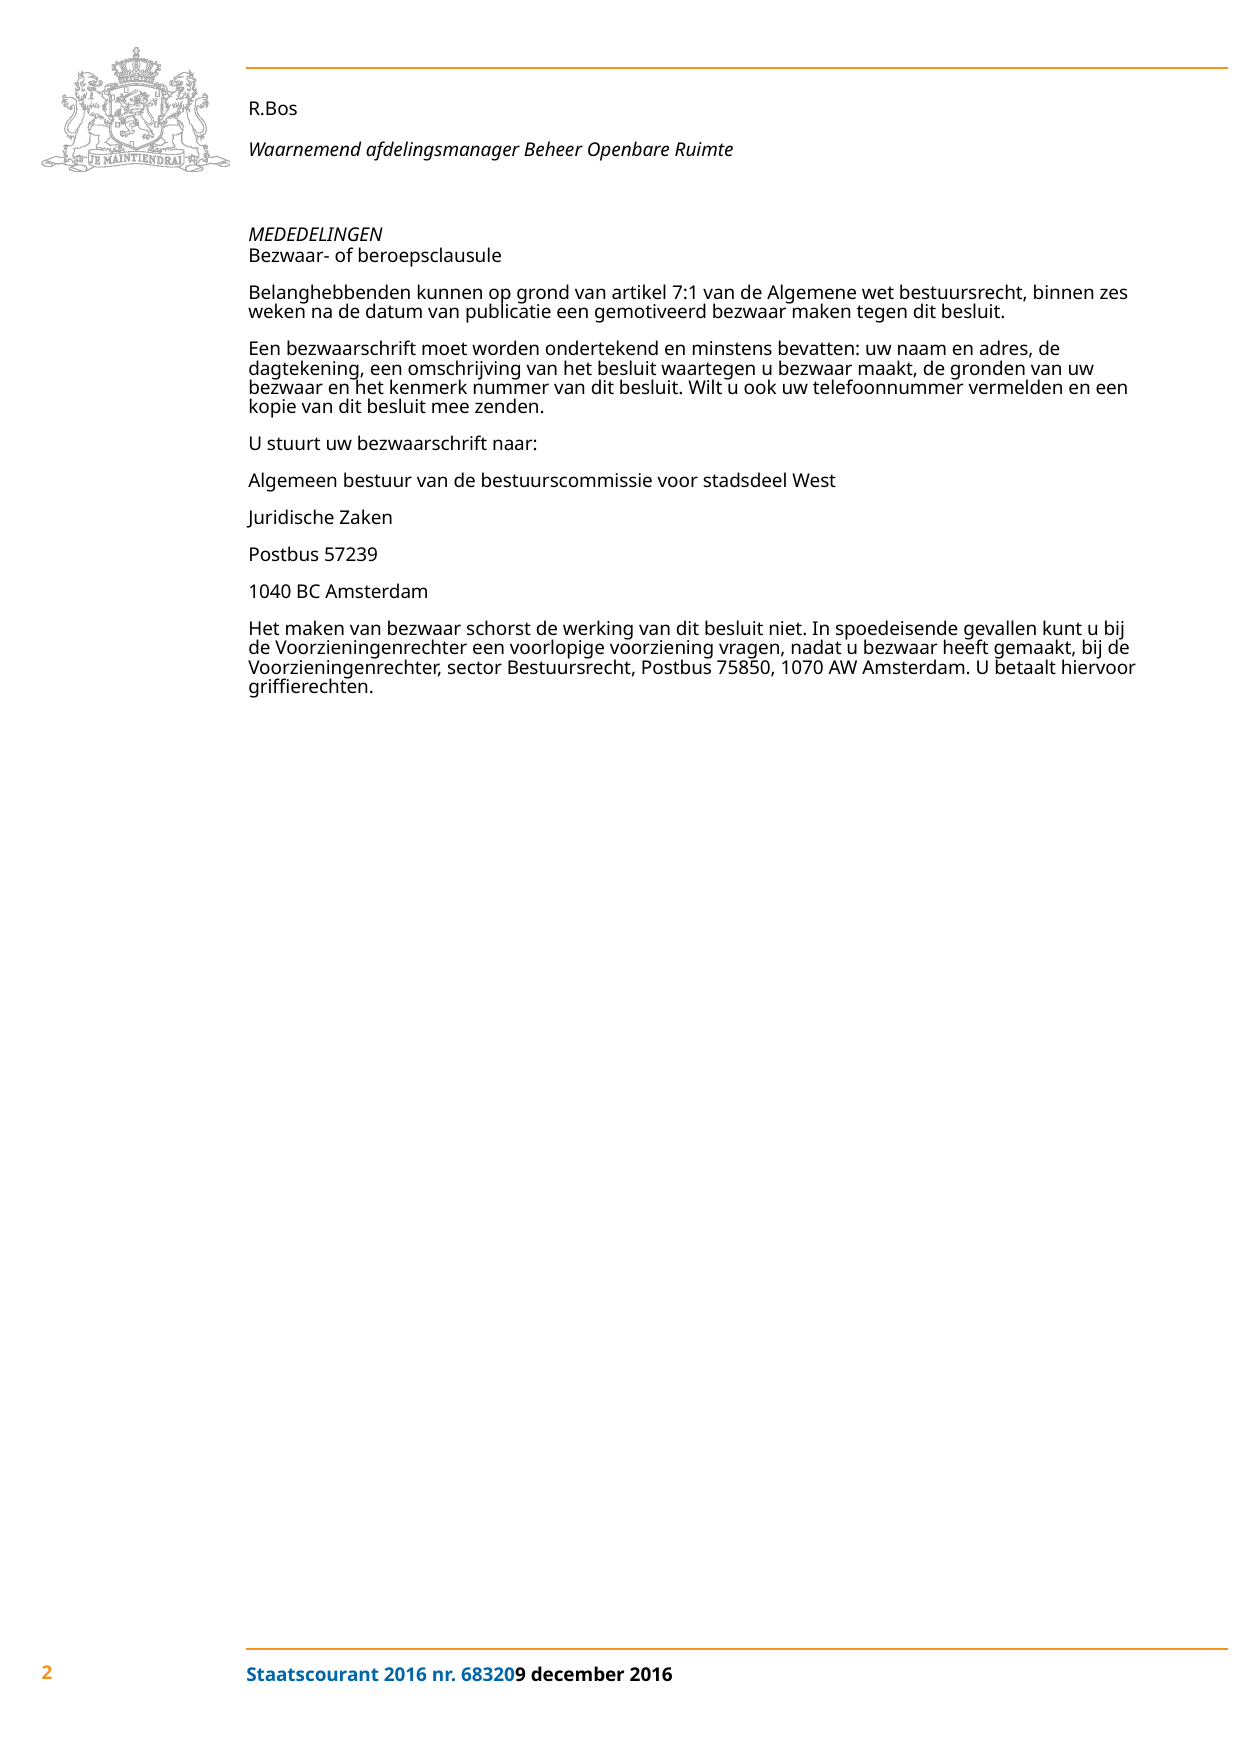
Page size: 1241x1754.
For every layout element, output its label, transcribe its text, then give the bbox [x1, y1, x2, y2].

text Postbus 57239 [248, 546, 1152, 565]
text Een bezwaarschrift moet worden ondertekend en minstens bevatten: uw naam en adres, de dagtekening, een omschrijving van het besluit waartegen u bezwaar maakt, de gronden van uw bezwaar en het kenmerk nummer van dit besluit. Wilt u ook uw telefoonnummer vermelden en een kopie van dit besluit mee zenden. [248, 340, 1152, 417]
text U stuurt uw bezwaarschrift naar: [248, 435, 1152, 454]
text Waarnemend afdelingsmanager Beheer Openbare Ruimte [248, 137, 1152, 162]
text Bezwaar- of beroepsclausule [248, 247, 1152, 266]
picture [41, 47, 231, 172]
text R.Bos [248, 95, 1152, 121]
text Het maken van bezwaar schorst de werking van dit besluit niet. In spoedeisende gevallen kunt u bij de Voorzieningenrechter een voorlopige voorziening vragen, nadat u bezwaar heeft gemaakt, bij de Voorzieningenrechter, sector Bestuursrecht, Postbus 75850, 1070 AW Amsterdam. U betaalt hiervoor griffierechten. [248, 620, 1152, 697]
text 1040 BC Amsterdam [248, 583, 1152, 602]
text Juridische Zaken [248, 509, 1152, 528]
text Algemeen bestuur van de bestuurscommissie voor stadsdeel West [248, 472, 1152, 491]
text MEDEDELINGEN [248, 221, 1152, 247]
text Belanghebbenden kunnen op grond van artikel 7:1 van de Algemene wet bestuursrecht, binnen zes weken na de datum van publicatie een gemotiveerd bezwaar maken tegen dit besluit. [248, 284, 1152, 323]
